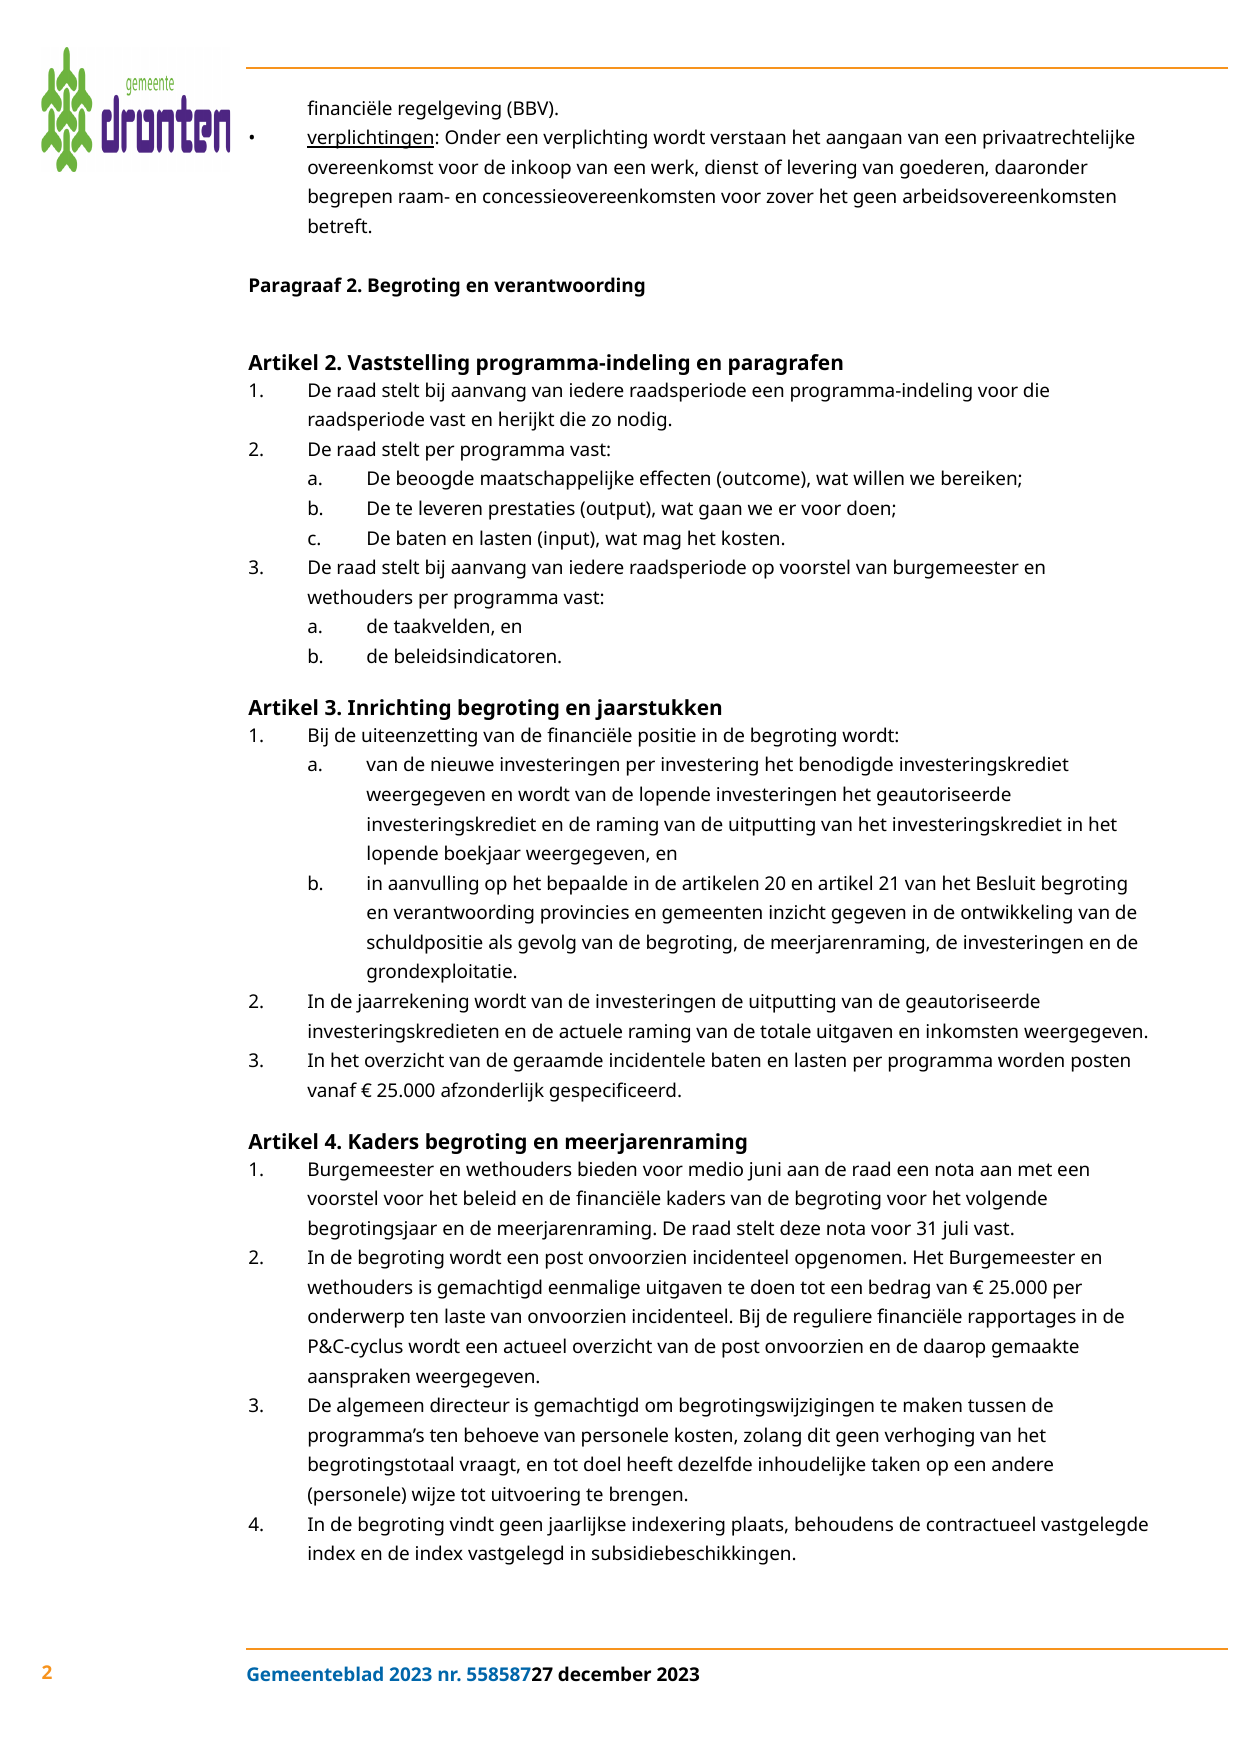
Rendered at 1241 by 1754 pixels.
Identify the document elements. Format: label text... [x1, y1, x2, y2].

list De raad stelt bij aanvang van iedere raadsperiode op voorstel van burgemeester en wethouders per programma vast: [248, 554, 1152, 610]
list De algemeen directeur is gemachtigd om begrotingswijzigingen te maken tussen de programma’s ten behoeve van personele kosten, zolang dit geen verhoging van het begrotingstotaal vraagt, en tot doel heeft dezelfde inhoudelijke taken op een andere (personele) wijze tot uitvoering te brengen. [248, 1392, 1152, 1507]
list van de nieuwe investeringen per investering het benodigde investeringskrediet weergegeven en wordt van de lopende investeringen het geautoriseerde investeringskrediet en de raming van de uitputting van het investeringskrediet in het lopende boekjaar weergegeven, en [307, 752, 1152, 866]
text Artikel 2. Vaststelling programma-indeling en paragrafen [248, 348, 1152, 377]
list de taakvelden, en [307, 613, 1152, 639]
list in aanvulling op het bepaalde in de artikelen 20 en artikel 21 van het Besluit begroting en verantwoording provincies en gemeenten inzicht gegeven in de ontwikkeling van de schuldpositie als gevolg van de begroting, de meerjarenraming, de investeringen en de grondexploitatie. [307, 870, 1152, 984]
list De te leveren prestaties (output), wat gaan we er voor doen; [307, 495, 1152, 521]
list De raad stelt bij aanvang van iedere raadsperiode een programma-indeling voor die raadsperiode vast en herijkt die zo nodig. [248, 377, 1152, 432]
list De raad stelt per programma vast: [248, 436, 1152, 462]
list de beleidsindicatoren. [307, 643, 1152, 669]
text Paragraaf 2. Begroting en verantwoording [248, 272, 1152, 298]
list In de begroting wordt een post onvoorzien incidenteel opgenomen. Het Burgemeester en wethouders is gemachtigd eenmalige uitgaven te doen tot een bedrag van € 25.000 per onderwerp ten laste van onvoorzien incidenteel. Bij de reguliere financiële rapportages in de P&C-cyclus wordt een actueel overzicht van de post onvoorzien en de daarop gemaakte aanspraken weergegeven. [248, 1244, 1152, 1389]
list financiële regelgeving (BBV). [248, 95, 1152, 121]
text Artikel 4. Kaders begroting en meerjarenraming [248, 1127, 1152, 1156]
list Bij de uiteenzetting van de financiële positie in de begroting wordt: [248, 722, 1152, 748]
text Artikel 3. Inrichting begroting en jaarstukken [248, 693, 1152, 722]
list verplichtingen: Onder een verplichting wordt verstaan het aangaan van een privaatrechtelijke overeenkomst voor de inkoop van een werk, dienst of levering van goederen, daaronder begrepen raam- en concessieovereenkomsten voor zover het geen arbeidsovereenkomsten betreft. [248, 124, 1152, 239]
list In het overzicht van de geraamde incidentele baten en lasten per programma worden posten vanaf € 25.000 afzonderlijk gespecificeerd. [248, 1047, 1152, 1103]
list De baten en lasten (input), wat mag het kosten. [307, 525, 1152, 551]
list In de begroting vindt geen jaarlijkse indexering plaats, behoudens de contractueel vastgelegde index en de index vastgelegd in subsidiebeschikkingen. [248, 1511, 1152, 1566]
list De beoogde maatschappelijke effecten (outcome), wat willen we bereiken; [307, 466, 1152, 491]
list Burgemeester en wethouders bieden voor medio juni aan de raad een nota aan met een voorstel voor het beleid en de financiële kaders van de begroting voor het volgende begrotingsjaar en de meerjarenraming. De raad stelt deze nota voor 31 juli vast. [248, 1156, 1152, 1241]
picture [41, 47, 231, 172]
list In de jaarrekening wordt van de investeringen de uitputting van de geautoriseerde investeringskredieten en de actuele raming van de totale uitgaven en inkomsten weergegeven. [248, 988, 1152, 1043]
